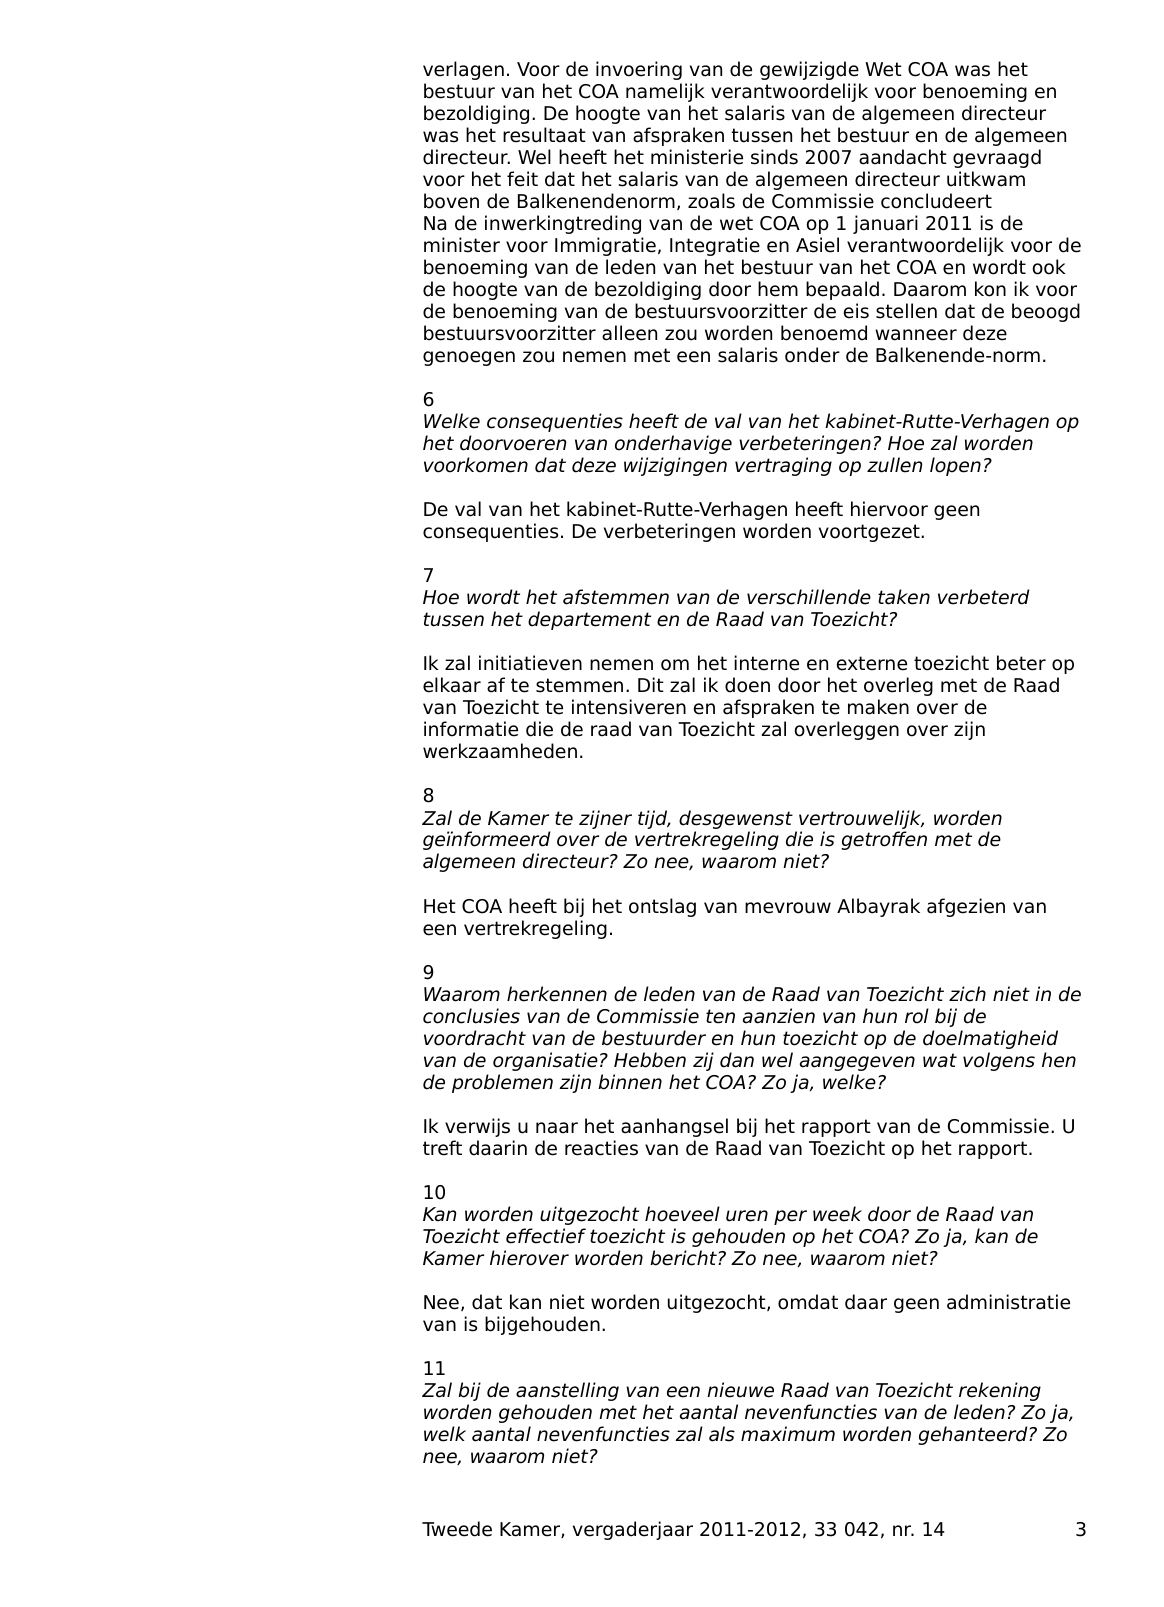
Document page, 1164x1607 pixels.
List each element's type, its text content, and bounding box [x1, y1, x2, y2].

text 8 [422, 785, 1087, 807]
text Kan worden uitgezocht hoeveel uren per week door de Raad van Toezicht effectief toezicht is gehouden op het COA? Zo ja, kan de Kamer hierover worden bericht? Zo nee, waarom niet? [422, 1204, 1087, 1270]
text Waarom herkennen de leden van de Raad van Toezicht zich niet in de conclusies van de Commissie ten aanzien van hun rol bij de voordracht van de bestuurder en hun toezicht op de doelmatigheid van de organisatie? Hebben zij dan wel aangegeven wat volgens hen de problemen zijn binnen het COA? Zo ja, welke? [422, 984, 1087, 1093]
text De val van het kabinet-Rutte-Verhagen heeft hiervoor geen consequenties. De verbeteringen worden voortgezet. [422, 499, 1087, 543]
text Ik verwijs u naar het aanhangsel bij het rapport van de Commissie. U treft daarin de reacties van de Raad van Toezicht op het rapport. [422, 1116, 1087, 1160]
text Zal bij de aanstelling van een nieuwe Raad van Toezicht rekening worden gehouden met het aantal nevenfuncties van de leden? Zo ja, welk aantal nevenfuncties zal als maximum worden gehanteerd? Zo nee, waarom niet? [422, 1380, 1087, 1468]
text 11 [422, 1358, 1087, 1380]
text Zal de Kamer te zijner tijd, desgewenst vertrouwelijk, worden geïnformeerd over de vertrekregeling die is getroffen met de algemeen directeur? Zo nee, waarom niet? [422, 807, 1087, 873]
text Nee, dat kan niet worden uitgezocht, omdat daar geen administratie van is bijgehouden. [422, 1292, 1087, 1336]
text verlagen. Voor de invoering van de gewijzigde Wet COA was het bestuur van het COA namelijk verantwoordelijk voor benoeming en bezoldiging. De hoogte van het salaris van de algemeen directeur was het resultaat van afspraken tussen het bestuur en de algemeen directeur. Wel heeft het ministerie sinds 2007 aandacht gevraagd voor het feit dat het salaris van de algemeen directeur uitkwam boven de Balkenendenorm, zoals de Commissie concludeert [422, 59, 1087, 213]
text Ik zal initiatieven nemen om het interne en externe toezicht beter op elkaar af te stemmen. Dit zal ik doen door het overleg met de Raad van Toezicht te intensiveren en afspraken te maken over de informatie die de raad van Toezicht zal overleggen over zijn werkzaamheden. [422, 653, 1087, 763]
text 6 [422, 389, 1087, 411]
text Het COA heeft bij het ontslag van mevrouw Albayrak afgezien van een vertrekregeling. [422, 896, 1087, 939]
text 10 [422, 1182, 1087, 1204]
text 9 [422, 962, 1087, 984]
text Hoe wordt het afstemmen van de verschillende taken verbeterd tussen het departement en de Raad van Toezicht? [422, 587, 1087, 631]
text 7 [422, 565, 1087, 587]
text Na de inwerkingtreding van de wet COA op 1 januari 2011 is de minister voor Immigratie, Integratie en Asiel verantwoordelijk voor de benoeming van de leden van het bestuur van het COA en wordt ook de hoogte van de bezoldiging door hem bepaald. Daarom kon ik voor de benoeming van de bestuursvoorzitter de eis stellen dat de beoogd bestuursvoorzitter alleen zou worden benoemd wanneer deze genoegen zou nemen met een salaris onder de Balkenende-norm. [422, 213, 1087, 367]
text Welke consequenties heeft de val van het kabinet-Rutte-Verhagen op het doorvoeren van onderhavige verbeteringen? Hoe zal worden voorkomen dat deze wijzigingen vertraging op zullen lopen? [422, 411, 1087, 477]
